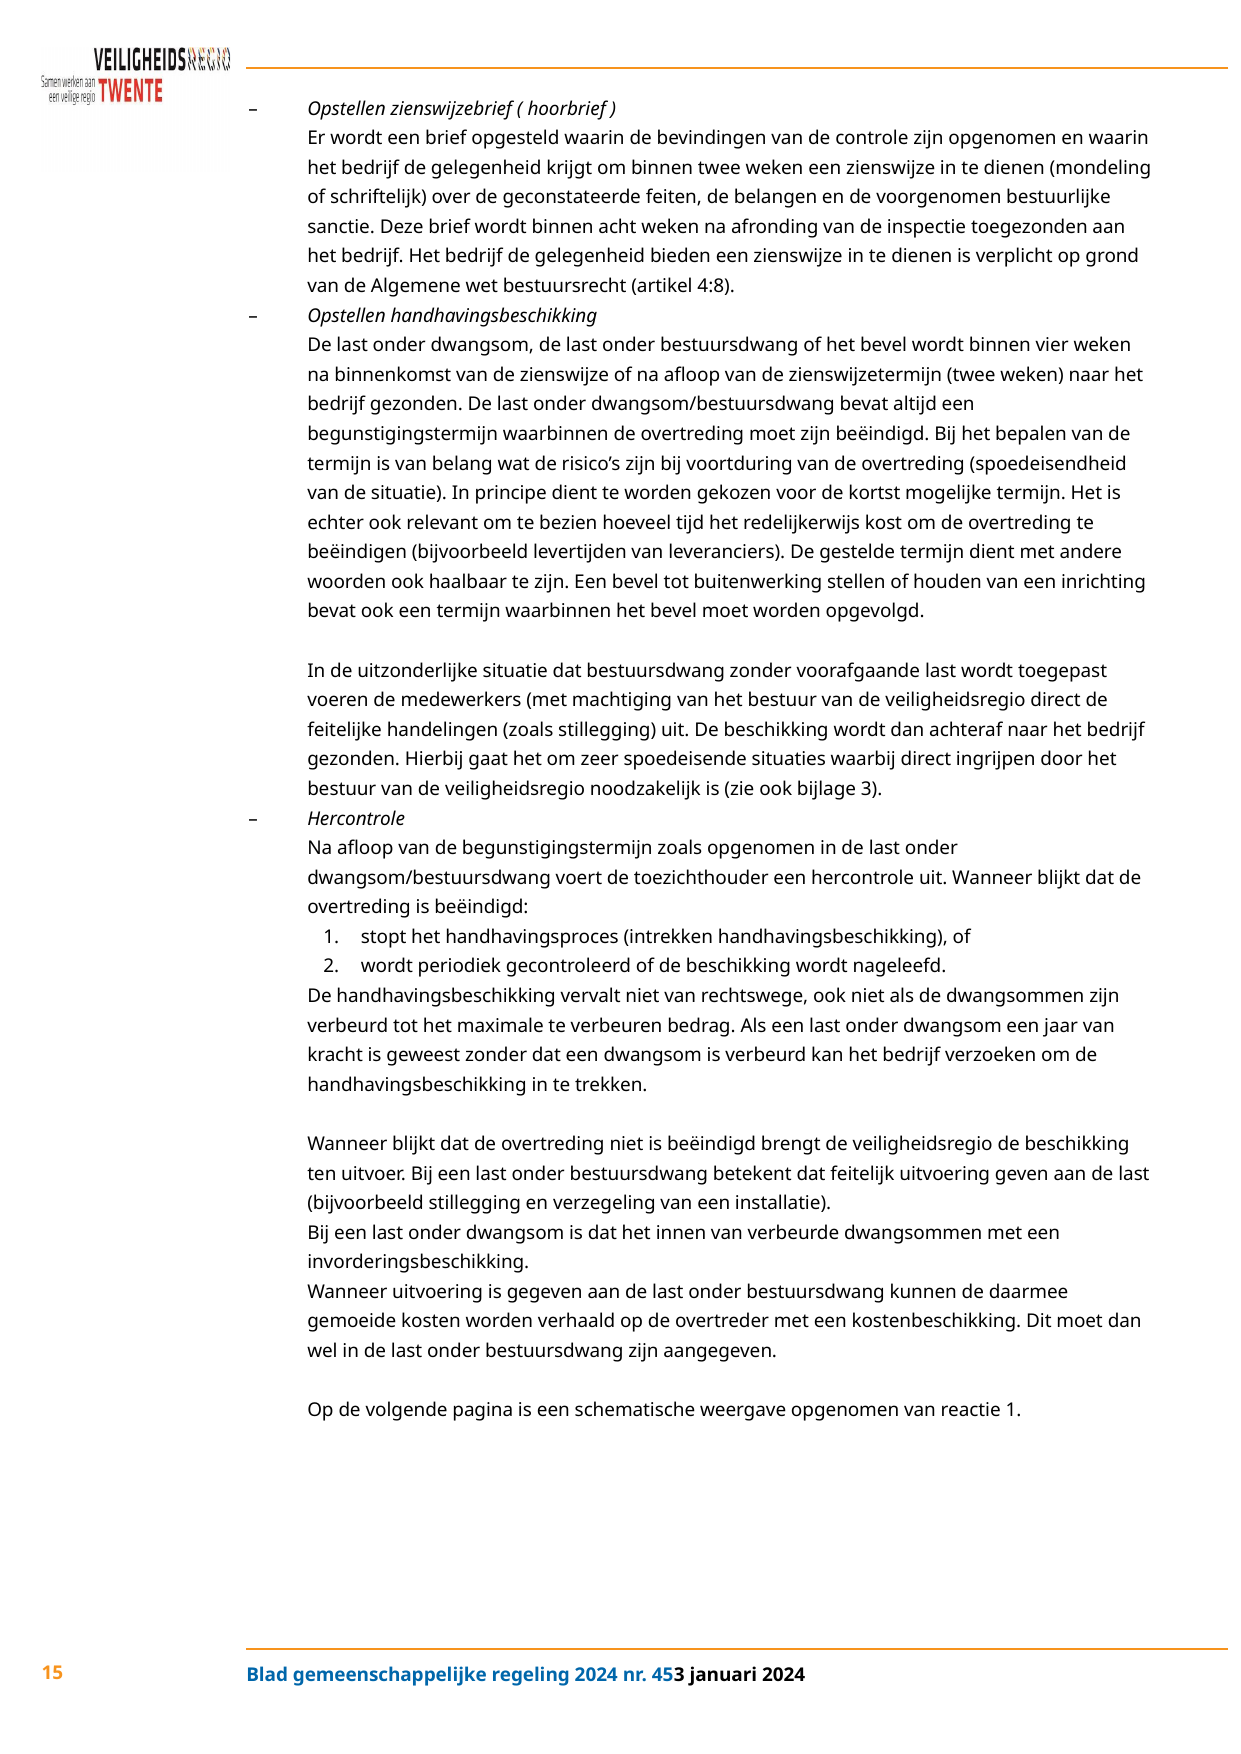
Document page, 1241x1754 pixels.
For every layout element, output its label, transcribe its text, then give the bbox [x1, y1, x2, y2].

list In de uitzonderlijke situatie dat bestuursdwang zonder voorafgaande last wordt toegepast voeren de medewerkers (met machtiging van het bestuur van de veiligheidsregio direct de feitelijke handelingen (zoals stillegging) uit. De beschikking wordt dan achteraf naar het bedrijf gezonden. Hierbij gaat het om zeer spoedeisende situaties waarbij direct ingrijpen door het bestuur van de veiligheidsregio noodzakelijk is (zie ook bijlage 3). [248, 657, 1152, 801]
list De last onder dwangsom, de last onder bestuursdwang of het bevel wordt binnen vier weken na binnenkomst van de zienswijze of na afloop van de zienswijzetermijn (twee weken) naar het bedrijf gezonden. De last onder dwangsom/bestuursdwang bevat altijd een begunstigingstermijn waarbinnen de overtreding moet zijn beëindigd. Bij het bepalen van de termijn is van belang wat de risico’s zijn bij voortduring van de overtreding (spoedeisendheid van de situatie). In principe dient te worden gekozen voor de kortst mogelijke termijn. Het is echter ook relevant om te bezien hoeveel tijd het redelijkerwijs kost om de overtreding te beëindigen (bijvoorbeeld levertijden van leveranciers). De gestelde termijn dient met andere woorden ook haalbaar te zijn. Een bevel tot buitenwerking stellen of houden van een inrichting bevat ook een termijn waarbinnen het bevel moet worden opgevolgd. [248, 331, 1152, 623]
list Op de volgende pagina is een schematische weergave opgenomen van reactie 1. [248, 1396, 1152, 1422]
list Wanneer blijkt dat de overtreding niet is beëindigd brengt de veiligheidsregio de beschikking ten uitvoer. Bij een last onder bestuursdwang betekent dat feitelijk uitvoering geven aan de last (bijvoorbeeld stillegging en verzegeling van een installatie). [248, 1130, 1152, 1215]
list Bij een last onder dwangsom is dat het innen van verbeurde dwangsommen met een invorderingsbeschikking. [248, 1219, 1152, 1274]
picture [41, 47, 231, 172]
list stopt het handhavingsproces (intrekken handhavingsbeschikking), of [323, 923, 1152, 949]
list Opstellen handhavingsbeschikking [248, 302, 1152, 328]
list Opstellen zienswijzebrief ( hoorbrief ) [248, 95, 1152, 121]
list Wanneer uitvoering is gegeven aan de last onder bestuursdwang kunnen de daarmee gemoeide kosten worden verhaald op de overtreder met een kostenbeschikking. Dit moet dan wel in de last onder bestuursdwang zijn aangegeven. [248, 1278, 1152, 1363]
list Er wordt een brief opgesteld waarin de bevindingen van de controle zijn opgenomen en waarin het bedrijf de gelegenheid krijgt om binnen twee weken een zienswijze in te dienen (mondeling of schriftelijk) over de geconstateerde feiten, de belangen en de voorgenomen bestuurlijke sanctie. Deze brief wordt binnen acht weken na afronding van de inspectie toegezonden aan het bedrijf. Het bedrijf de gelegenheid bieden een zienswijze in te dienen is verplicht op grond van de Algemene wet bestuursrecht (artikel 4:8). [248, 124, 1152, 298]
list wordt periodiek gecontroleerd of de beschikking wordt nageleefd. [323, 953, 1152, 978]
list Na afloop van de begunstigingstermijn zoals opgenomen in de last onder dwangsom/bestuursdwang voert de toezichthouder een hercontrole uit. Wanneer blijkt dat de overtreding is beëindigd: [248, 834, 1152, 919]
list De handhavingsbeschikking vervalt niet van rechtswege, ook niet als de dwangsommen zijn verbeurd tot het maximale te verbeuren bedrag. Als een last onder dwangsom een jaar van kracht is geweest zonder dat een dwangsom is verbeurd kan het bedrijf verzoeken om de handhavingsbeschikking in te trekken. [248, 982, 1152, 1097]
list Hercontrole [248, 805, 1152, 831]
